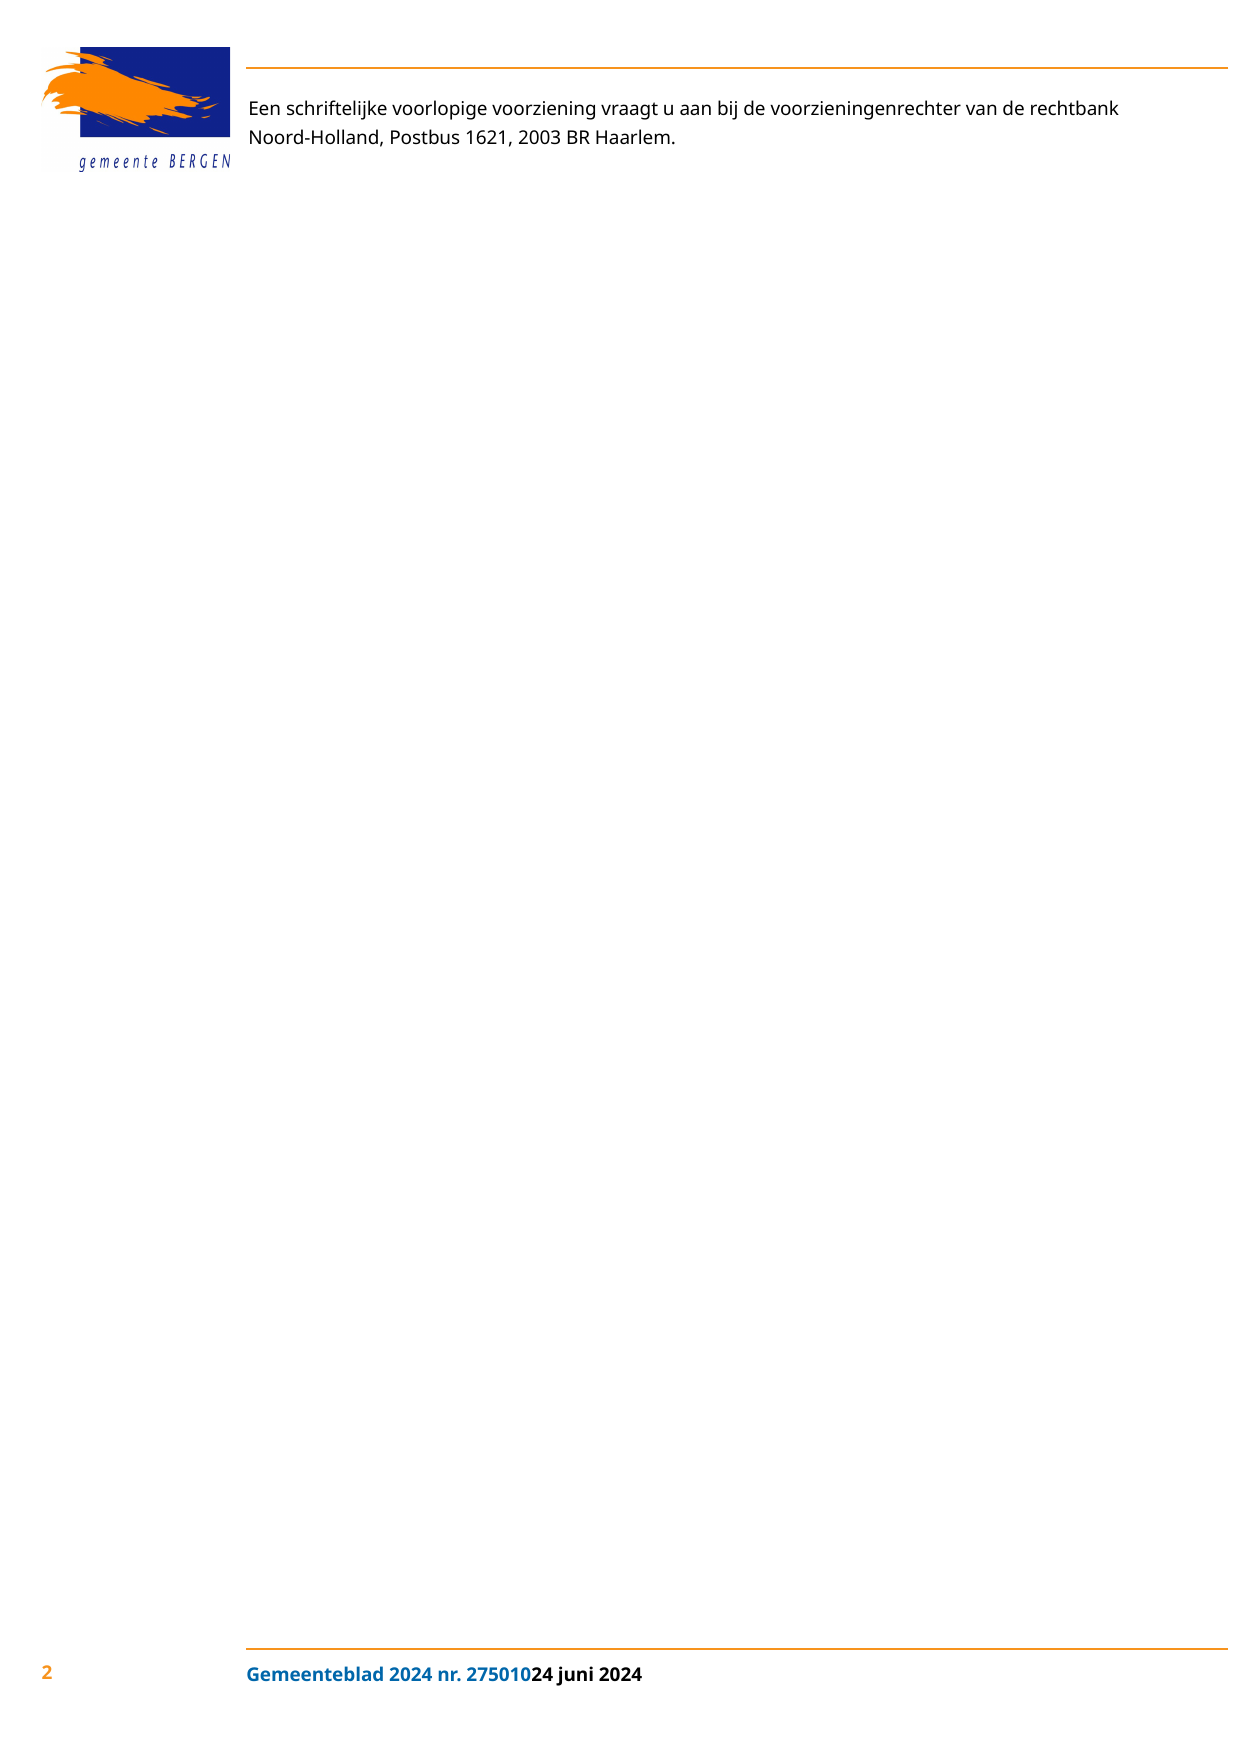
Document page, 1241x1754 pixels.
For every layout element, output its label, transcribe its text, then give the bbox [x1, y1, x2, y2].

picture [41, 47, 231, 172]
text Een schriftelijke voorlopige voorziening vraagt u aan bij de voorzieningenrechter van de rechtbank Noord-Holland, Postbus 1621, 2003 BR Haarlem. [248, 95, 1152, 150]
